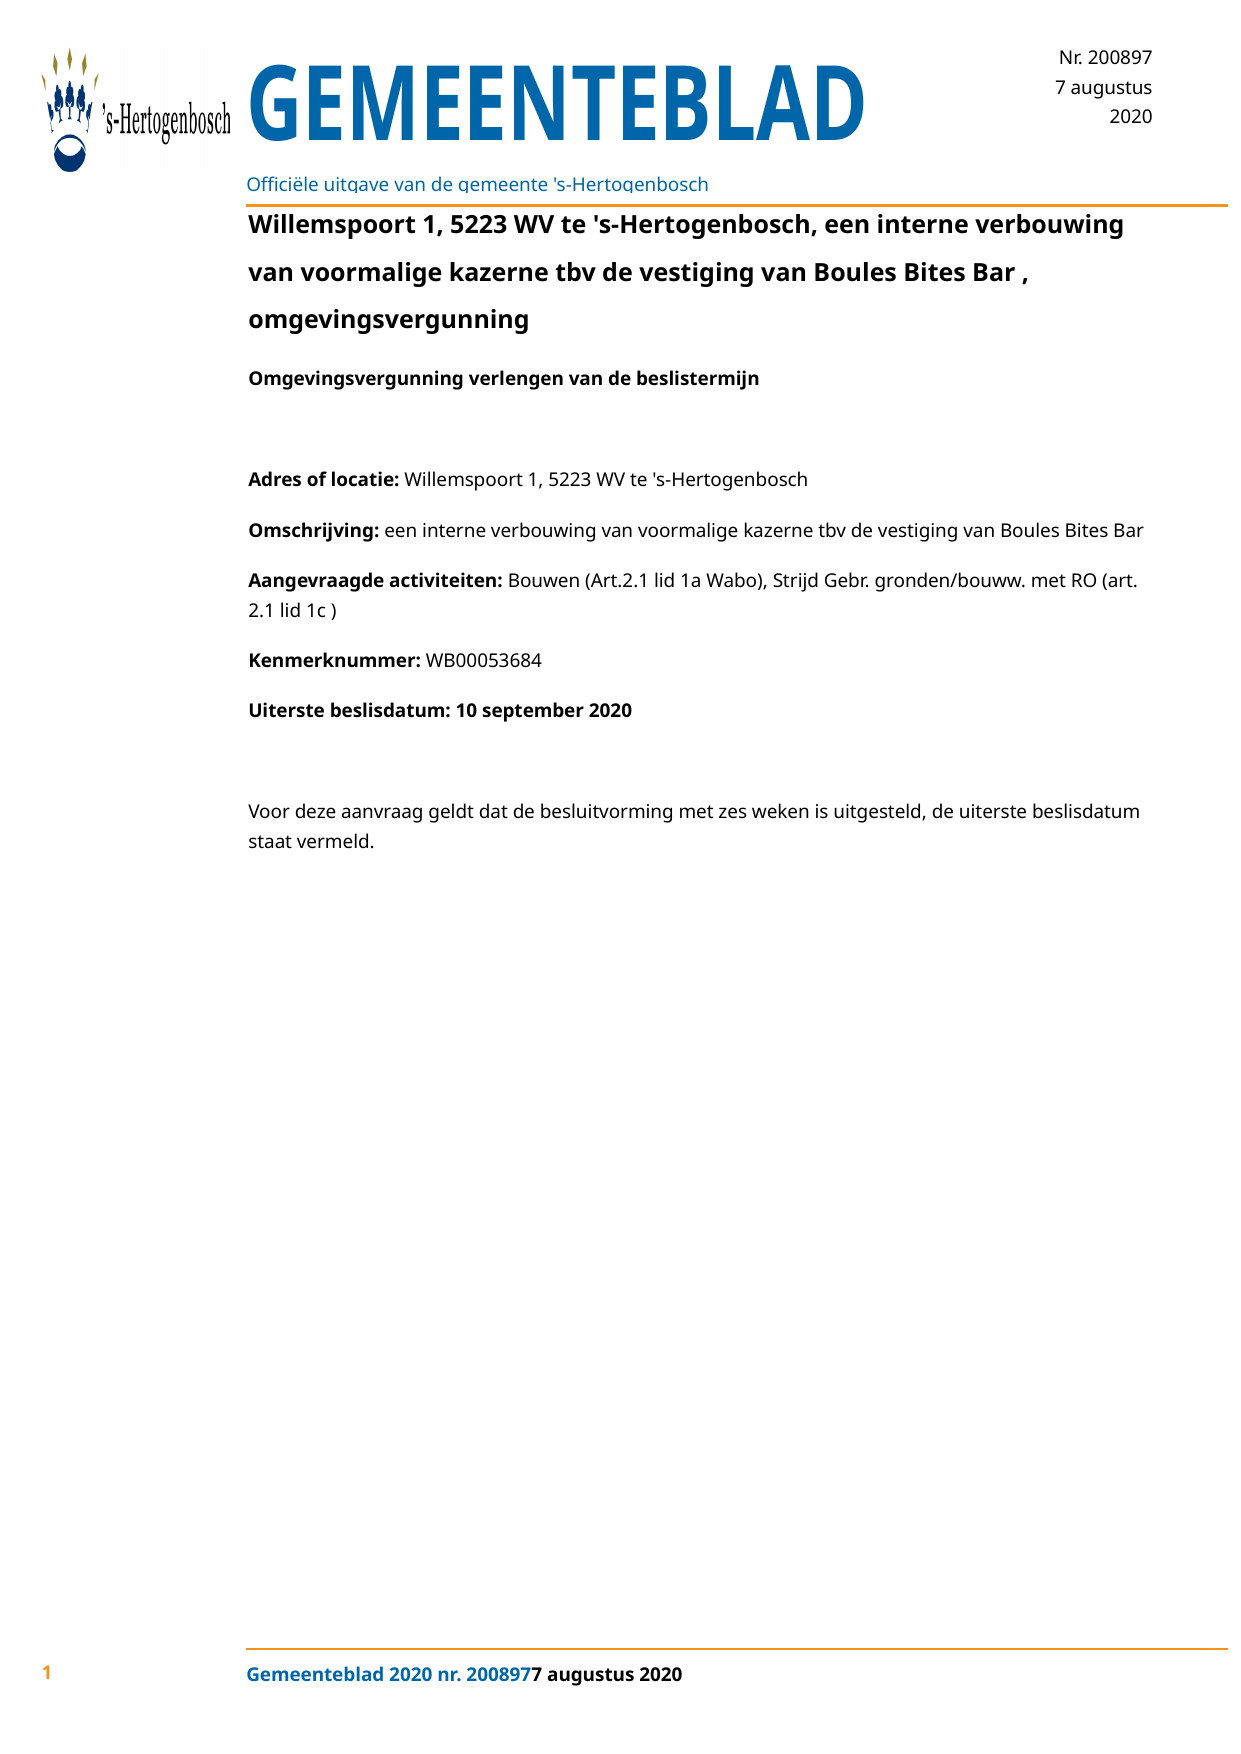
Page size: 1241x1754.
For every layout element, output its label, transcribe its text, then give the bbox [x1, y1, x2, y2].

text Omschrijving: een interne verbouwing van voormalige kazerne tbv de vestiging van Boules Bites Bar [248, 517, 1152, 542]
text Aangevraagde activiteiten: Bouwen (Art.2.1 lid 1a Wabo), Strijd Gebr. gronden/bouww. met RO (art. 2.1 lid 1c ) [248, 567, 1152, 622]
text Willemspoort 1, 5223 WV te 's-Hertogenbosch, een interne verbouwing van voormalige kazerne tbv de vestiging van Boules Bites Bar , omgevingsvergunning [248, 207, 1152, 336]
text Voor deze aanvraag geldt dat de besluitvorming met zes weken is uitgesteld, de uiterste beslisdatum staat vermeld. [248, 798, 1152, 854]
text Omgevingsvergunning verlengen van de beslistermijn [248, 366, 1152, 391]
text Adres of locatie: Willemspoort 1, 5223 WV te 's-Hertogenbosch [248, 466, 1152, 492]
text Uiterste beslisdatum: 10 september 2020 [248, 698, 1152, 723]
picture [41, 47, 231, 172]
text Kenmerknummer: WB00053684 [248, 647, 1152, 673]
